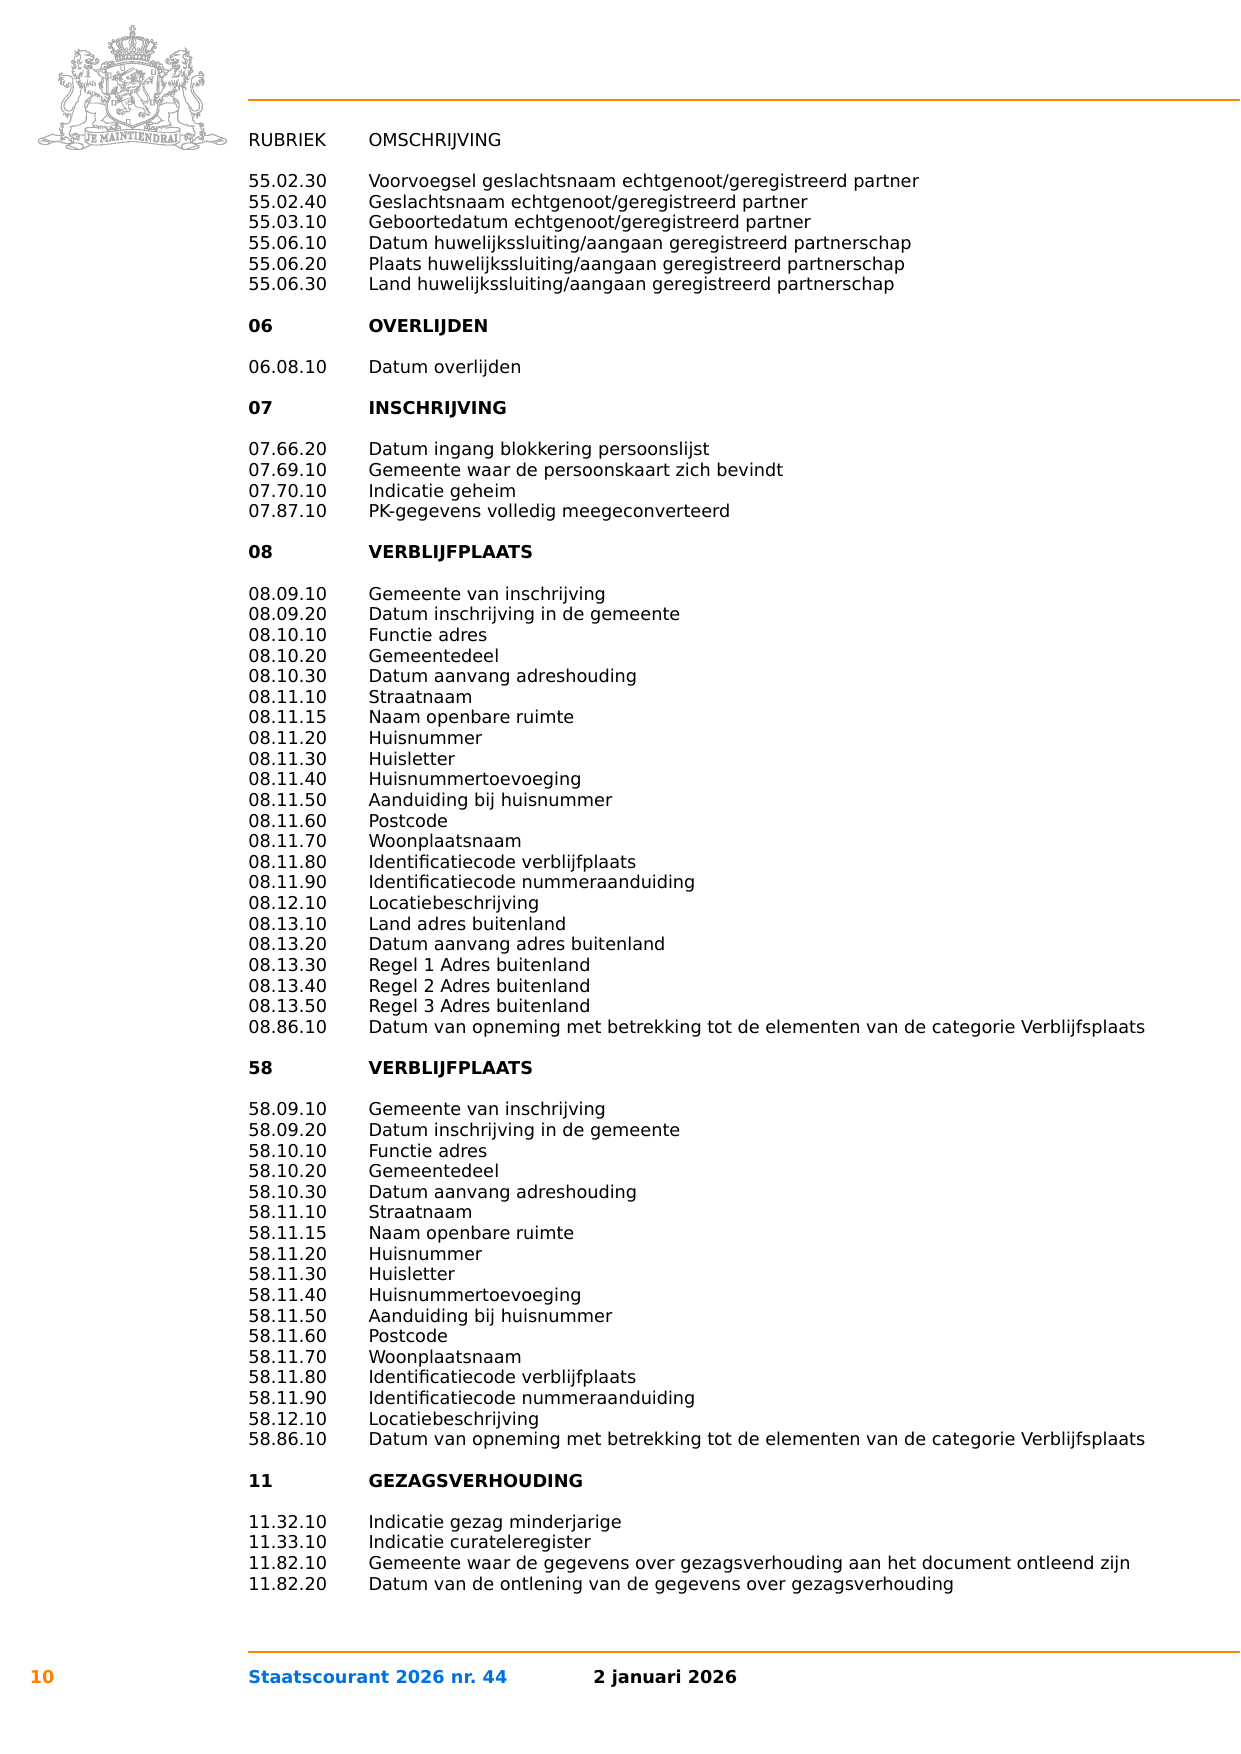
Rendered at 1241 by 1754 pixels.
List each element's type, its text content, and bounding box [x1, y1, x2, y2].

table_cell [248, 1038, 362, 1058]
table_cell Gemeente van inschrijving [363, 584, 1163, 604]
table_cell Locatiebeschrijving [363, 1409, 1163, 1429]
picture [38, 25, 227, 150]
table_cell 08.11.50 [248, 790, 362, 811]
table_cell 08.09.20 [248, 604, 362, 625]
table_cell 11 [248, 1471, 362, 1491]
table_cell [363, 1079, 1163, 1099]
table_cell 07.70.10 [248, 481, 362, 501]
table_cell Regel 3 Adres buitenland [363, 996, 1163, 1017]
table_cell [248, 1491, 362, 1512]
table_cell Huisletter [363, 1264, 1163, 1285]
table_cell 58.10.10 [248, 1141, 362, 1161]
table_cell Datum overlijden [363, 357, 1163, 377]
table_cell 58.09.10 [248, 1099, 362, 1120]
table_cell 06.08.10 [248, 357, 362, 377]
table_cell Naam openbare ruimte [363, 1223, 1163, 1244]
table_cell VERBLIJFPLAATS [363, 543, 1163, 563]
table_cell [363, 1491, 1163, 1512]
table_cell 08.11.60 [248, 811, 362, 831]
table_cell [363, 522, 1163, 542]
table_cell 58.86.10 [248, 1429, 362, 1450]
table_cell Functie adres [363, 625, 1163, 646]
table_cell Datum van de ontlening van de gegevens over gezagsverhouding [363, 1574, 1163, 1594]
table_cell INSCHRIJVING [363, 398, 1163, 419]
table_cell Huisletter [363, 749, 1163, 769]
table_cell Postcode [363, 1326, 1163, 1347]
table_cell Voorvoegsel geslachtsnaam echtgenoot/geregistreerd partner [363, 171, 1163, 192]
table_cell 07.69.10 [248, 460, 362, 481]
table_cell Datum huwelijkssluiting/aangaan geregistreerd partnerschap [363, 233, 1163, 254]
table_cell 08.12.10 [248, 893, 362, 914]
table_cell 08 [248, 543, 362, 563]
table_cell Naam openbare ruimte [363, 708, 1163, 728]
table_cell 08.09.10 [248, 584, 362, 604]
table_cell Land adres buitenland [363, 914, 1163, 934]
table_cell Indicatie geheim [363, 481, 1163, 501]
table_cell 08.11.80 [248, 852, 362, 872]
table_cell Postcode [363, 811, 1163, 831]
table_cell Datum aanvang adreshouding [363, 1182, 1163, 1202]
table_cell 08.10.30 [248, 666, 362, 687]
table_cell 08.10.10 [248, 625, 362, 646]
table_cell Gemeentedeel [363, 1161, 1163, 1182]
table_cell Indicatie curateleregister [363, 1533, 1163, 1553]
table_cell OVERLIJDEN [363, 316, 1163, 336]
table_cell [363, 336, 1163, 357]
table_cell Locatiebeschrijving [363, 893, 1163, 914]
table_cell 58.10.20 [248, 1161, 362, 1182]
table_cell [248, 378, 362, 398]
table_cell 58.11.60 [248, 1326, 362, 1347]
table_cell Gemeente waar de persoonskaart zich bevindt [363, 460, 1163, 481]
table_cell 58.11.40 [248, 1285, 362, 1306]
table_cell 11.82.20 [248, 1574, 362, 1594]
table_cell Datum van opneming met betrekking tot de elementen van de categorie Verblijfsplaats [363, 1429, 1163, 1450]
table_cell [248, 522, 362, 542]
table_header OMSCHRIJVING [363, 130, 1163, 151]
table_cell 58.11.20 [248, 1244, 362, 1264]
table_cell 11.33.10 [248, 1533, 362, 1553]
table_cell 55.06.20 [248, 254, 362, 274]
table_cell Gemeente waar de gegevens over gezagsverhouding aan het document ontleend zijn [363, 1553, 1163, 1574]
table_cell 08.10.20 [248, 646, 362, 666]
table_cell [248, 336, 362, 357]
table_cell [248, 419, 362, 439]
table_cell 58.11.70 [248, 1347, 362, 1367]
table_cell 11.32.10 [248, 1512, 362, 1532]
table_cell [248, 295, 362, 316]
table_cell Geboortedatum echtgenoot/geregistreerd partner [363, 213, 1163, 233]
table_cell 08.11.30 [248, 749, 362, 769]
table_cell Datum aanvang adres buitenland [363, 934, 1163, 955]
table_cell 08.13.30 [248, 955, 362, 976]
table_cell Huisnummer [363, 728, 1163, 749]
table_cell 55.02.40 [248, 192, 362, 212]
table_cell 08.13.40 [248, 976, 362, 996]
table_cell 58.11.15 [248, 1223, 362, 1244]
table_cell [363, 151, 1163, 171]
table_cell 08.11.20 [248, 728, 362, 749]
table_cell 08.13.50 [248, 996, 362, 1017]
table_cell 07 [248, 398, 362, 419]
table_cell [248, 1450, 362, 1471]
table_cell 58.10.30 [248, 1182, 362, 1202]
table_cell 11.82.10 [248, 1553, 362, 1574]
table_cell 08.13.10 [248, 914, 362, 934]
table_cell 08.11.40 [248, 769, 362, 790]
table_cell Aanduiding bij huisnummer [363, 790, 1163, 811]
table_cell 08.11.10 [248, 687, 362, 707]
table_cell [363, 563, 1163, 584]
table_cell Regel 2 Adres buitenland [363, 976, 1163, 996]
table_cell PK-gegevens volledig meegeconverteerd [363, 501, 1163, 522]
table_cell 58.11.80 [248, 1368, 362, 1388]
table_header RUBRIEK [248, 130, 362, 151]
table_cell 08.86.10 [248, 1017, 362, 1037]
table_cell 58.11.90 [248, 1388, 362, 1409]
table_cell Identificatiecode nummeraanduiding [363, 1388, 1163, 1409]
table_cell GEZAGSVERHOUDING [363, 1471, 1163, 1491]
table_cell Identificatiecode nummeraanduiding [363, 873, 1163, 893]
table_cell [363, 295, 1163, 316]
table_cell Aanduiding bij huisnummer [363, 1306, 1163, 1326]
table_cell 58 [248, 1058, 362, 1079]
table_cell [363, 1450, 1163, 1471]
table_cell Identificatiecode verblijfplaats [363, 852, 1163, 872]
table_cell [363, 378, 1163, 398]
table_cell 06 [248, 316, 362, 336]
table_cell 07.87.10 [248, 501, 362, 522]
table_cell [248, 151, 362, 171]
table_cell Huisnummertoevoeging [363, 769, 1163, 790]
table_cell [248, 1079, 362, 1099]
table_cell Huisnummer [363, 1244, 1163, 1264]
table_cell 58.11.50 [248, 1306, 362, 1326]
table_cell Regel 1 Adres buitenland [363, 955, 1163, 976]
table_cell 08.11.70 [248, 831, 362, 852]
table_cell Datum van opneming met betrekking tot de elementen van de categorie Verblijfsplaats [363, 1017, 1163, 1037]
table_cell 08.11.90 [248, 873, 362, 893]
table_cell [363, 1038, 1163, 1058]
table_cell Gemeentedeel [363, 646, 1163, 666]
table_cell 07.66.20 [248, 439, 362, 460]
table_cell Plaats huwelijkssluiting/aangaan geregistreerd partnerschap [363, 254, 1163, 274]
table_cell Straatnaam [363, 687, 1163, 707]
table_cell 58.11.10 [248, 1203, 362, 1223]
table_cell 55.06.10 [248, 233, 362, 254]
table_cell Geslachtsnaam echtgenoot/geregistreerd partner [363, 192, 1163, 212]
table_cell [248, 563, 362, 584]
table_cell Land huwelijkssluiting/aangaan geregistreerd partnerschap [363, 274, 1163, 295]
table_cell VERBLIJFPLAATS [363, 1058, 1163, 1079]
table_cell Woonplaatsnaam [363, 831, 1163, 852]
table_cell 55.03.10 [248, 213, 362, 233]
table_cell Datum inschrijving in de gemeente [363, 1120, 1163, 1141]
table_cell Huisnummertoevoeging [363, 1285, 1163, 1306]
table_cell [363, 419, 1163, 439]
table_cell 08.11.15 [248, 708, 362, 728]
table_cell 08.13.20 [248, 934, 362, 955]
table_cell Identificatiecode verblijfplaats [363, 1368, 1163, 1388]
table_cell 55.06.30 [248, 274, 362, 295]
table_cell Datum aanvang adreshouding [363, 666, 1163, 687]
table_cell 55.02.30 [248, 171, 362, 192]
table_cell 58.09.20 [248, 1120, 362, 1141]
table_cell Woonplaatsnaam [363, 1347, 1163, 1367]
table_cell 58.12.10 [248, 1409, 362, 1429]
table_cell Datum ingang blokkering persoonslijst [363, 439, 1163, 460]
table_cell Gemeente van inschrijving [363, 1099, 1163, 1120]
table_cell 58.11.30 [248, 1264, 362, 1285]
table_cell Functie adres [363, 1141, 1163, 1161]
table_cell Indicatie gezag minderjarige [363, 1512, 1163, 1532]
table_cell Straatnaam [363, 1203, 1163, 1223]
table_cell Datum inschrijving in de gemeente [363, 604, 1163, 625]
